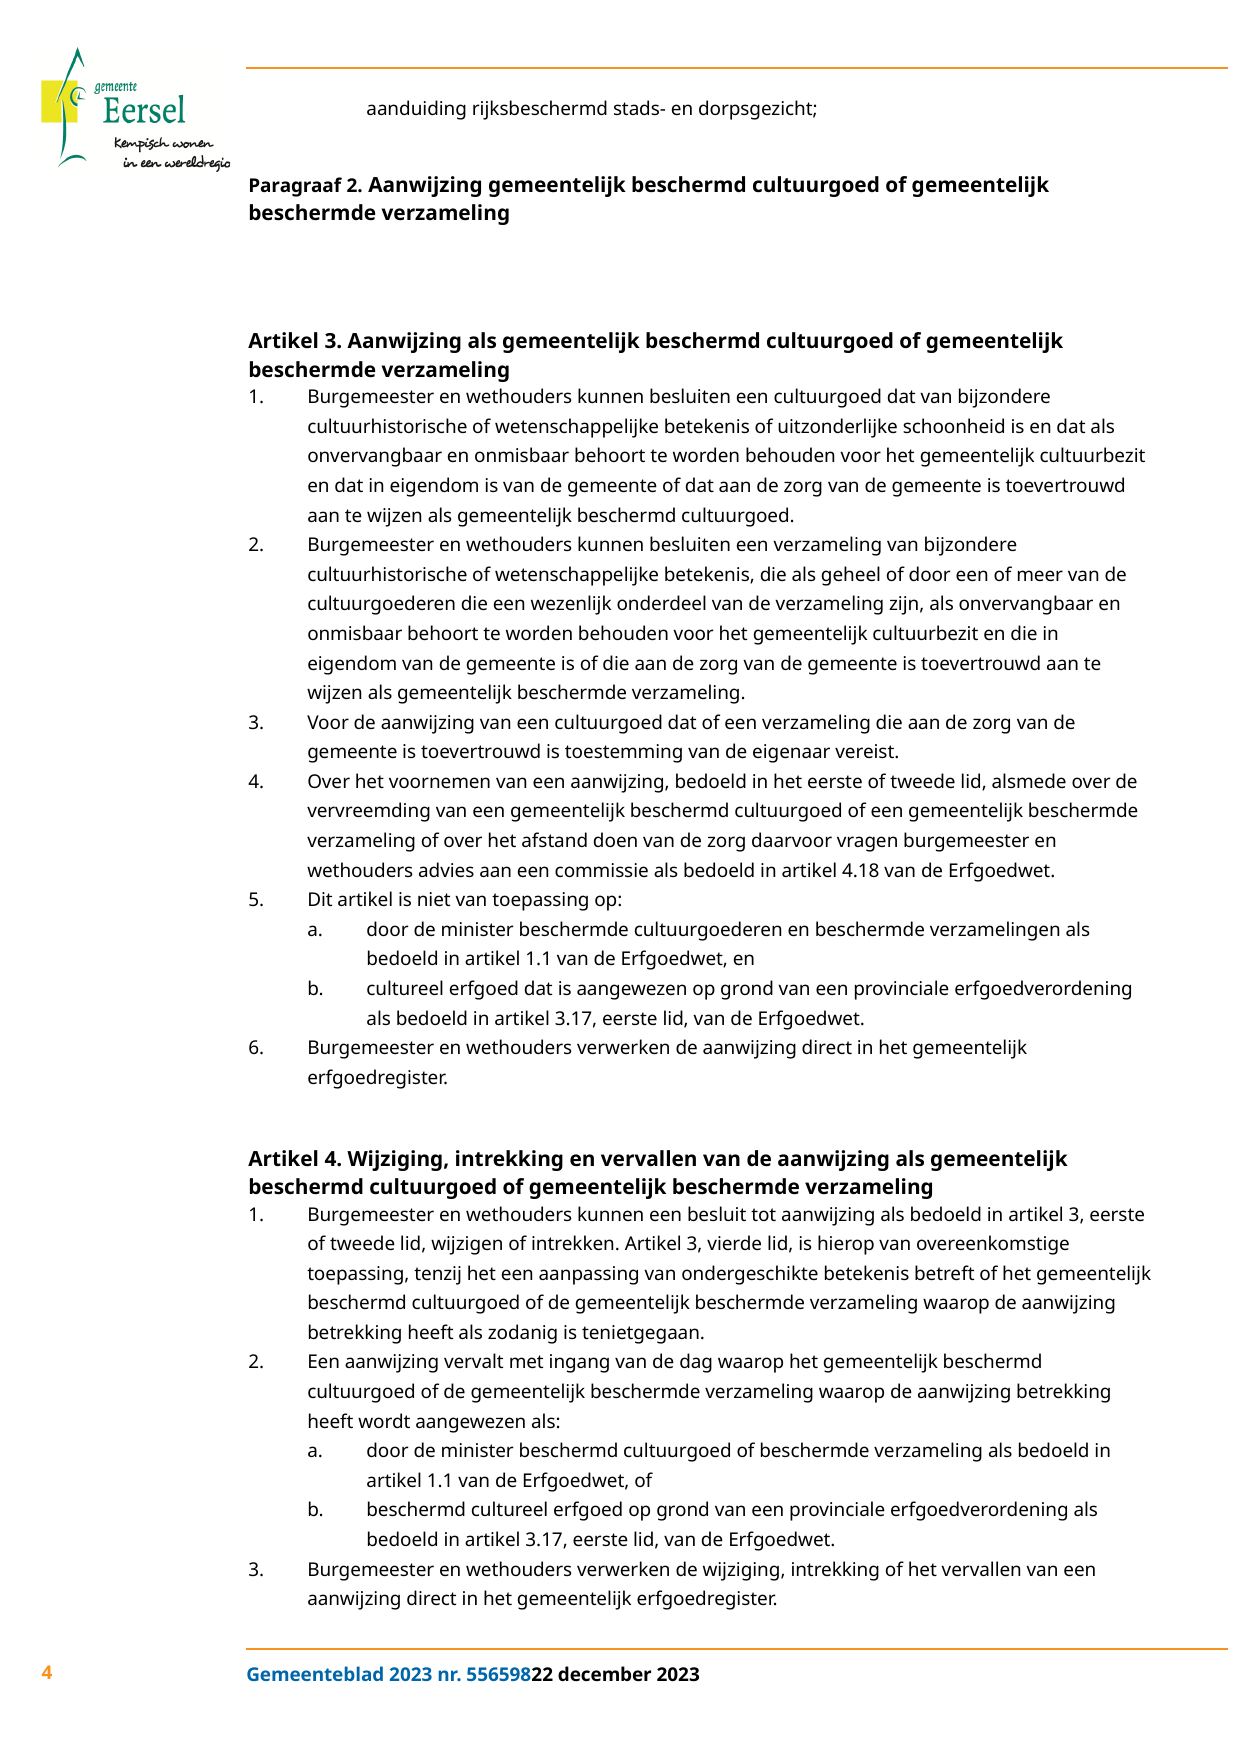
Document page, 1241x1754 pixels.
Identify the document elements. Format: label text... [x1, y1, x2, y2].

picture [41, 47, 231, 172]
list Burgemeester en wethouders verwerken de wijziging, intrekking of het vervallen van een aanwijzing direct in het gemeentelijk erfgoedregister. [248, 1556, 1152, 1611]
list door de minister beschermd cultuurgoed of beschermde verzameling als bedoeld in artikel 1.1 van de Erfgoedwet, of [307, 1437, 1152, 1493]
list Over het voornemen van een aanwijzing, bedoeld in het eerste of tweede lid, alsmede over de vervreemding van een gemeentelijk beschermd cultuurgoed of een gemeentelijk beschermde verzameling of over het afstand doen van de zorg daarvoor vragen burgemeester en wethouders advies aan een commissie als bedoeld in artikel 4.18 van de Erfgoedwet. [248, 768, 1152, 882]
list beschermd cultureel erfgoed op grond van een provinciale erfgoedverordening als bedoeld in artikel 3.17, eerste lid, van de Erfgoedwet. [307, 1497, 1152, 1552]
list Dit artikel is niet van toepassing op: [248, 886, 1152, 912]
text Artikel 3. Aanwijzing als gemeentelijk beschermd cultuurgoed of gemeentelijk beschermde verzameling [248, 327, 1152, 383]
text Artikel 4. Wijziging, intrekking en vervallen van de aanwijzing als gemeentelijk beschermd cultuurgoed of gemeentelijk beschermde verzameling [248, 1144, 1152, 1201]
list Burgemeester en wethouders verwerken de aanwijzing direct in het gemeentelijk erfgoedregister. [248, 1034, 1152, 1089]
list Burgemeester en wethouders kunnen besluiten een cultuurgoed dat van bijzondere cultuurhistorische of wetenschappelijke betekenis of uitzonderlijke schoonheid is en dat als onvervangbaar en onmisbaar behoort te worden behouden voor het gemeentelijk cultuurbezit en dat in eigendom is van de gemeente of dat aan de zorg van de gemeente is toevertrouwd aan te wijzen als gemeentelijk beschermd cultuurgoed. [248, 383, 1152, 527]
list aanduiding rijksbeschermd stads- en dorpsgezicht; [307, 95, 1152, 121]
list Een aanwijzing vervalt met ingang van de dag waarop het gemeentelijk beschermd cultuurgoed of de gemeentelijk beschermde verzameling waarop de aanwijzing betrekking heeft wordt aangewezen als: [248, 1349, 1152, 1433]
text Paragraaf 2. Aanwijzing gemeentelijk beschermd cultuurgoed of gemeentelijk beschermde verzameling [248, 170, 1152, 227]
list Burgemeester en wethouders kunnen besluiten een verzameling van bijzondere cultuurhistorische of wetenschappelijke betekenis, die als geheel of door een of meer van de cultuurgoederen die een wezenlijk onderdeel van de verzameling zijn, als onvervangbaar en onmisbaar behoort te worden behouden voor het gemeentelijk cultuurbezit en die in eigendom van de gemeente is of die aan de zorg van de gemeente is toevertrouwd aan te wijzen als gemeentelijk beschermde verzameling. [248, 531, 1152, 705]
list Burgemeester en wethouders kunnen een besluit tot aanwijzing als bedoeld in artikel 3, eerste of tweede lid, wijzigen of intrekken. Artikel 3, vierde lid, is hierop van overeenkomstige toepassing, tenzij het een aanpassing van ondergeschikte betekenis betreft of het gemeentelijk beschermd cultuurgoed of de gemeentelijk beschermde verzameling waarop de aanwijzing betrekking heeft als zodanig is tenietgegaan. [248, 1201, 1152, 1345]
list cultureel erfgoed dat is aangewezen op grond van een provinciale erfgoedverordening als bedoeld in artikel 3.17, eerste lid, van de Erfgoedwet. [307, 975, 1152, 1030]
list door de minister beschermde cultuurgoederen en beschermde verzamelingen als bedoeld in artikel 1.1 van de Erfgoedwet, en [307, 916, 1152, 971]
list Voor de aanwijzing van een cultuurgoed dat of een verzameling die aan de zorg van de gemeente is toevertrouwd is toestemming van de eigenaar vereist. [248, 709, 1152, 764]
